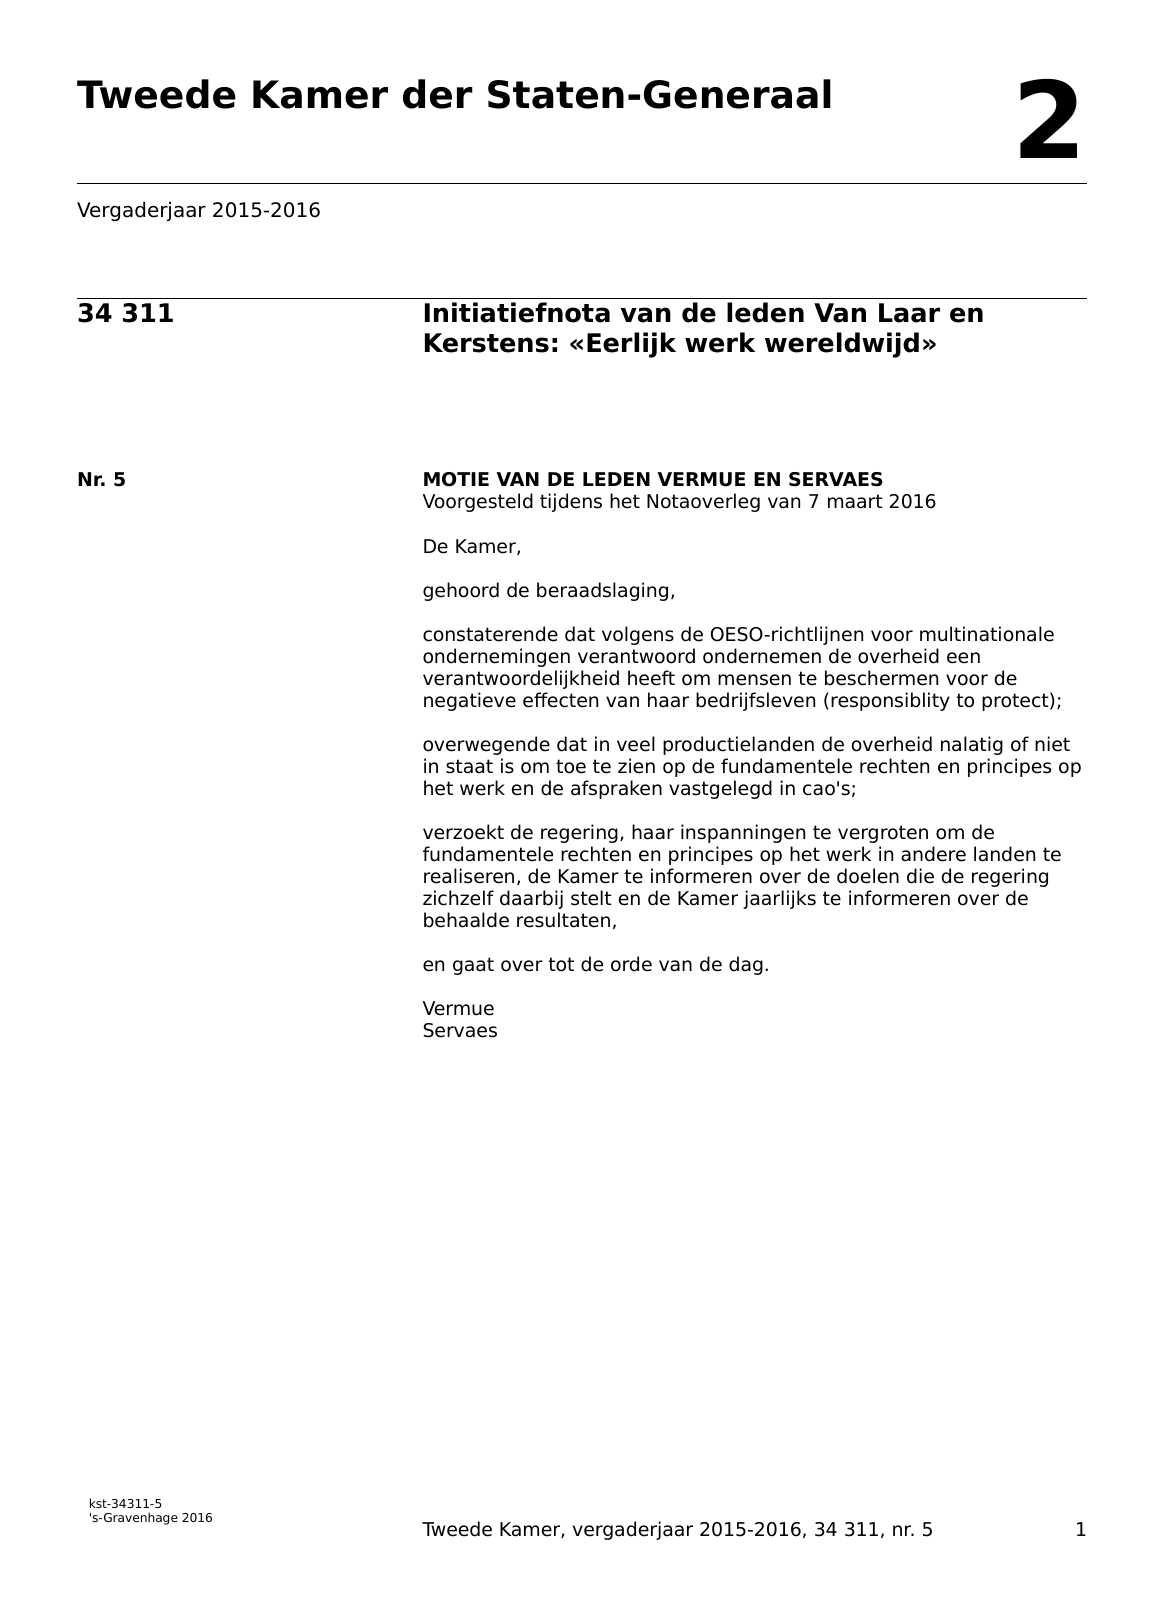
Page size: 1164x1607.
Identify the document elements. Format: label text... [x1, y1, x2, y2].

text verzoekt de regering, haar inspanningen te vergroten om de fundamentele rechten en principes op het werk in andere landen te realiseren, de Kamer te informeren over de doelen die de regering zichzelf daarbij stelt en de Kamer jaarlijks te informeren over de behaalde resultaten, [422, 822, 1087, 932]
text 's-Gravenhage 2016 [88, 1511, 323, 1525]
text kst-34311-5 [88, 1497, 323, 1511]
table_header Tweede Kamer der Staten-Generaal [77, 59, 886, 183]
subtitle 34 311 Initiatiefnota van de leden Van Laar en Kerstens: «Eerlijk werk wereldwijd» [77, 299, 1087, 358]
table_header 2 [886, 59, 1087, 183]
subtitle Nr. 5 MOTIE VAN DE LEDEN VERMUE EN SERVAES [77, 469, 1087, 491]
table_cell Vergaderjaar 2015-2016 [77, 184, 1087, 298]
text Vermue [422, 998, 1087, 1020]
text De Kamer, [422, 536, 1087, 557]
text overwegende dat in veel productielanden de overheid nalatig of niet in staat is om toe te zien op de fundamentele rechten en principes op het werk en de afspraken vastgelegd in cao's; [422, 734, 1087, 800]
text Servaes [422, 1020, 1087, 1042]
text Voorgesteld tijdens het Notaoverleg van 7 maart 2016 [422, 491, 1087, 513]
text constaterende dat volgens de OESO-richtlijnen voor multinationale ondernemingen verantwoord ondernemen de overheid een verantwoordelijkheid heeft om mensen te beschermen voor de negatieve effecten van haar bedrijfsleven (responsiblity to protect); [422, 624, 1087, 712]
text gehoord de beraadslaging, [422, 580, 1087, 602]
text en gaat over tot de orde van de dag. [422, 954, 1087, 976]
